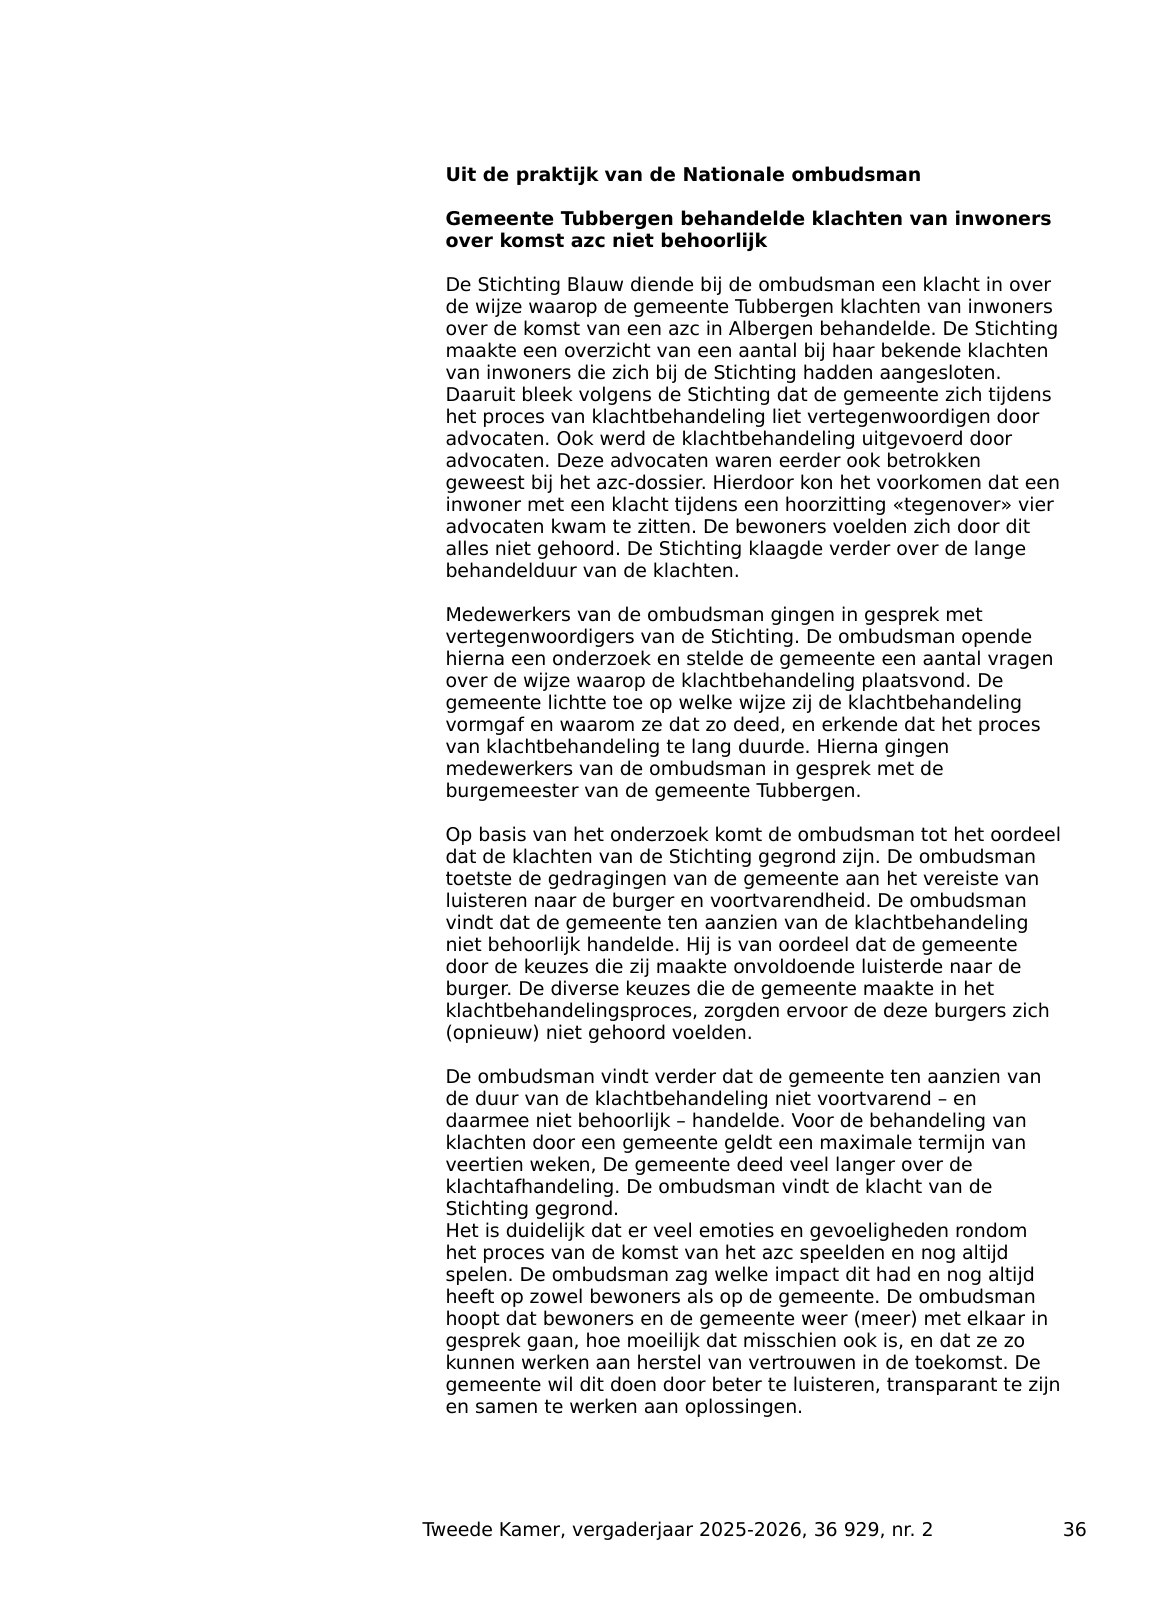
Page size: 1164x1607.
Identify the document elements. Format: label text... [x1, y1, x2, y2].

table_header Uit de praktijk van de Nationale ombudsman Gemeente Tubbergen behandelde klachten van inwoners over komst azc niet behoorlijk De Stichting Blauw diende bij de ombudsman een klacht in over de wijze waarop de gemeente Tubbergen klachten van inwoners over de komst van een azc in Albergen behandelde. De Stichting maakte een overzicht van een aantal bij haar bekende klachten van inwoners die zich bij de Stichting hadden aangesloten. Daaruit bleek volgens de Stichting dat de gemeente zich tijdens het proces van klachtbehandeling liet vertegenwoordigen door advocaten. Ook werd de klachtbehandeling uitgevoerd door advocaten. Deze advocaten waren eerder ook betrokken geweest bij het azc-dossier. Hierdoor kon het voorkomen dat een inwoner met een klacht tijdens een hoorzitting «tegenover» vier advocaten kwam te zitten. De bewoners voelden zich door dit alles niet gehoord. De Stichting klaagde verder over de lange behandelduur van de klachten. Medewerkers van de ombudsman gingen in gesprek met vertegenwoordigers van de Stichting. De ombudsman opende hierna een onderzoek en stelde de gemeente een aantal vragen over de wijze waarop de klachtbehandeling plaatsvond. De gemeente lichtte toe op welke wijze zij de klachtbehandeling vormgaf en waarom ze dat zo deed, en erkende dat het proces van klachtbehandeling te lang duurde. Hierna gingen medewerkers van de ombudsman in gesprek met de burgemeester van de gemeente Tubbergen. Op basis van het onderzoek komt de ombudsman tot het oordeel dat de klachten van de Stichting gegrond zijn. De ombudsman toetste de gedragingen van de gemeente aan het vereiste van luisteren naar de burger en voortvarendheid. De ombudsman vindt dat de gemeente ten aanzien van de klachtbehandeling niet behoorlijk handelde. Hij is van oordeel dat de gemeente door de keuzes die zij maakte onvoldoende luisterde naar de burger. De diverse keuzes die de gemeente maakte in het klachtbehandelingsproces, zorgden ervoor de deze burgers zich (opnieuw) niet gehoord voelden. De ombudsman vindt verder dat de gemeente ten aanzien van de duur van de klachtbehandeling niet voortvarend – en daarmee niet behoorlijk – handelde. Voor de behandeling van klachten door een gemeente geldt een maximale termijn van veertien weken, De gemeente deed veel langer over de klachtafhandeling. De ombudsman vindt de klacht van de Stichting gegrond. Het is duidelijk dat er veel emoties en gevoeligheden rondom het proces van de komst van het azc speelden en nog altijd spelen. De ombudsman zag welke impact dit had en nog altijd heeft op zowel bewoners als op de gemeente. De ombudsman hoopt dat bewoners en de gemeente weer (meer) met elkaar in gesprek gaan, hoe moeilijk dat misschien ook is, en dat ze zo kunnen werken aan herstel van vertrouwen in de toekomst. De gemeente wil dit doen door beter te luisteren, transparant te zijn en samen te werken aan oplossingen. [422, 130, 1087, 1429]
